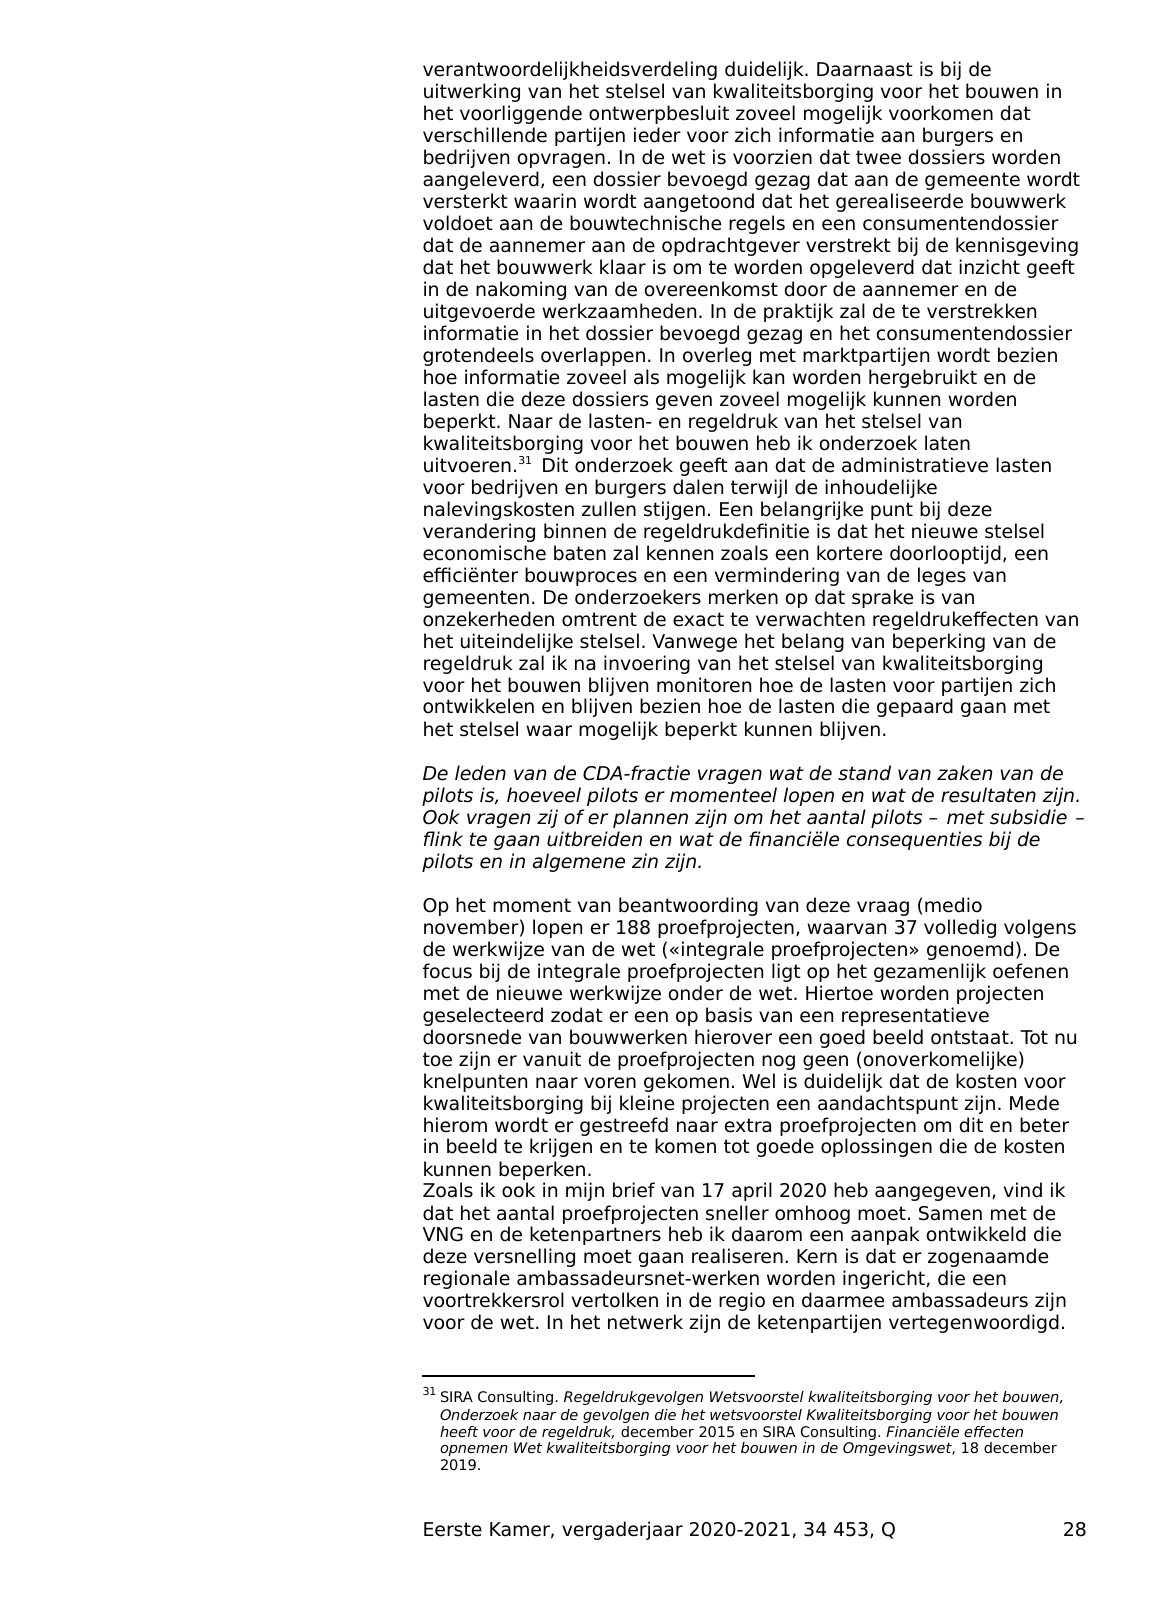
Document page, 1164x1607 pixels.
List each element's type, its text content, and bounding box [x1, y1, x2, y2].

text Zoals ik ook in mijn brief van 17 april 2020 heb aangegeven, vind ik dat het aantal proefprojecten sneller omhoog moet. Samen met de VNG en de ketenpartners heb ik daarom een aanpak ontwikkeld die deze versnelling moet gaan realiseren. Kern is dat er zogenaamde regionale ambassadeursnet-werken worden ingericht, die een voortrekkersrol vertolken in de regio en daarmee ambassadeurs zijn voor de wet. In het netwerk zijn de ketenpartijen vertegenwoordigd. [422, 1180, 1087, 1334]
text SIRA Consulting. Regeldrukgevolgen Wetsvoorstel kwaliteitsborging voor het bouwen, Onderzoek naar de gevolgen die het wetsvoorstel Kwaliteitsborging voor het bouwen heeft voor de regeldruk, december 2015 en SIRA Consulting. Financiële effecten opnemen Wet kwaliteitsborging voor het bouwen in de Omgevingswet, 18 december 2019. [422, 1385, 1087, 1474]
text Op het moment van beantwoording van deze vraag (medio november) lopen er 188 proefprojecten, waarvan 37 volledig volgens de werkwijze van de wet («integrale proefprojecten» genoemd). De focus bij de integrale proefprojecten ligt op het gezamenlijk oefenen met de nieuwe werkwijze onder de wet. Hiertoe worden projecten geselecteerd zodat er een op basis van een representatieve doorsnede van bouwwerken hierover een goed beeld ontstaat. Tot nu toe zijn er vanuit de proefprojecten nog geen (onoverkomelijke) knelpunten naar voren gekomen. Wel is duidelijk dat de kosten voor kwaliteitsborging bij kleine projecten een aandachtspunt zijn. Mede hierom wordt er gestreefd naar extra proefprojecten om dit en beter in beeld te krijgen en te komen tot goede oplossingen die de kosten kunnen beperken. [422, 895, 1087, 1180]
text verantwoordelijkheidsverdeling duidelijk. Daarnaast is bij de uitwerking van het stelsel van kwaliteitsborging voor het bouwen in het voorliggende ontwerpbesluit zoveel mogelijk voorkomen dat verschillende partijen ieder voor zich informatie aan burgers en bedrijven opvragen. In de wet is voorzien dat twee dossiers worden aangeleverd, een dossier bevoegd gezag dat aan de gemeente wordt versterkt waarin wordt aangetoond dat het gerealiseerde bouwwerk voldoet aan de bouwtechnische regels en een consumentendossier dat de aannemer aan de opdrachtgever verstrekt bij de kennisgeving dat het bouwwerk klaar is om te worden opgeleverd dat inzicht geeft in de nakoming van de overeenkomst door de aannemer en de uitgevoerde werkzaamheden. In de praktijk zal de te verstrekken informatie in het dossier bevoegd gezag en het consumentendossier grotendeels overlappen. In overleg met marktpartijen wordt bezien hoe informatie zoveel als mogelijk kan worden hergebruikt en de lasten die deze dossiers geven zoveel mogelijk kunnen worden beperkt. Naar de lasten- en regeldruk van het stelsel van kwaliteitsborging voor het bouwen heb ik onderzoek laten uitvoeren. Dit onderzoek geeft aan dat de administratieve lasten voor bedrijven en burgers dalen terwijl de inhoudelijke nalevingskosten zullen stijgen. Een belangrijke punt bij deze verandering binnen de regeldrukdefinitie is dat het nieuwe stelsel economische baten zal kennen zoals een kortere doorlooptijd, een efficiënter bouwproces en een vermindering van de leges van gemeenten. De onderzoekers merken op dat sprake is van onzekerheden omtrent de exact te verwachten regeldrukeffecten van het uiteindelijke stelsel. Vanwege het belang van beperking van de regeldruk zal ik na invoering van het stelsel van kwaliteitsborging voor het bouwen blijven monitoren hoe de lasten voor partijen zich ontwikkelen en blijven bezien hoe de lasten die gepaard gaan met het stelsel waar mogelijk beperkt kunnen blijven. [422, 59, 1087, 740]
text De leden van de CDA-fractie vragen wat de stand van zaken van de pilots is, hoeveel pilots er momenteel lopen en wat de resultaten zijn. Ook vragen zij of er plannen zijn om het aantal pilots – met subsidie – flink te gaan uitbreiden en wat de financiële consequenties bij de pilots en in algemene zin zijn. [422, 763, 1087, 872]
